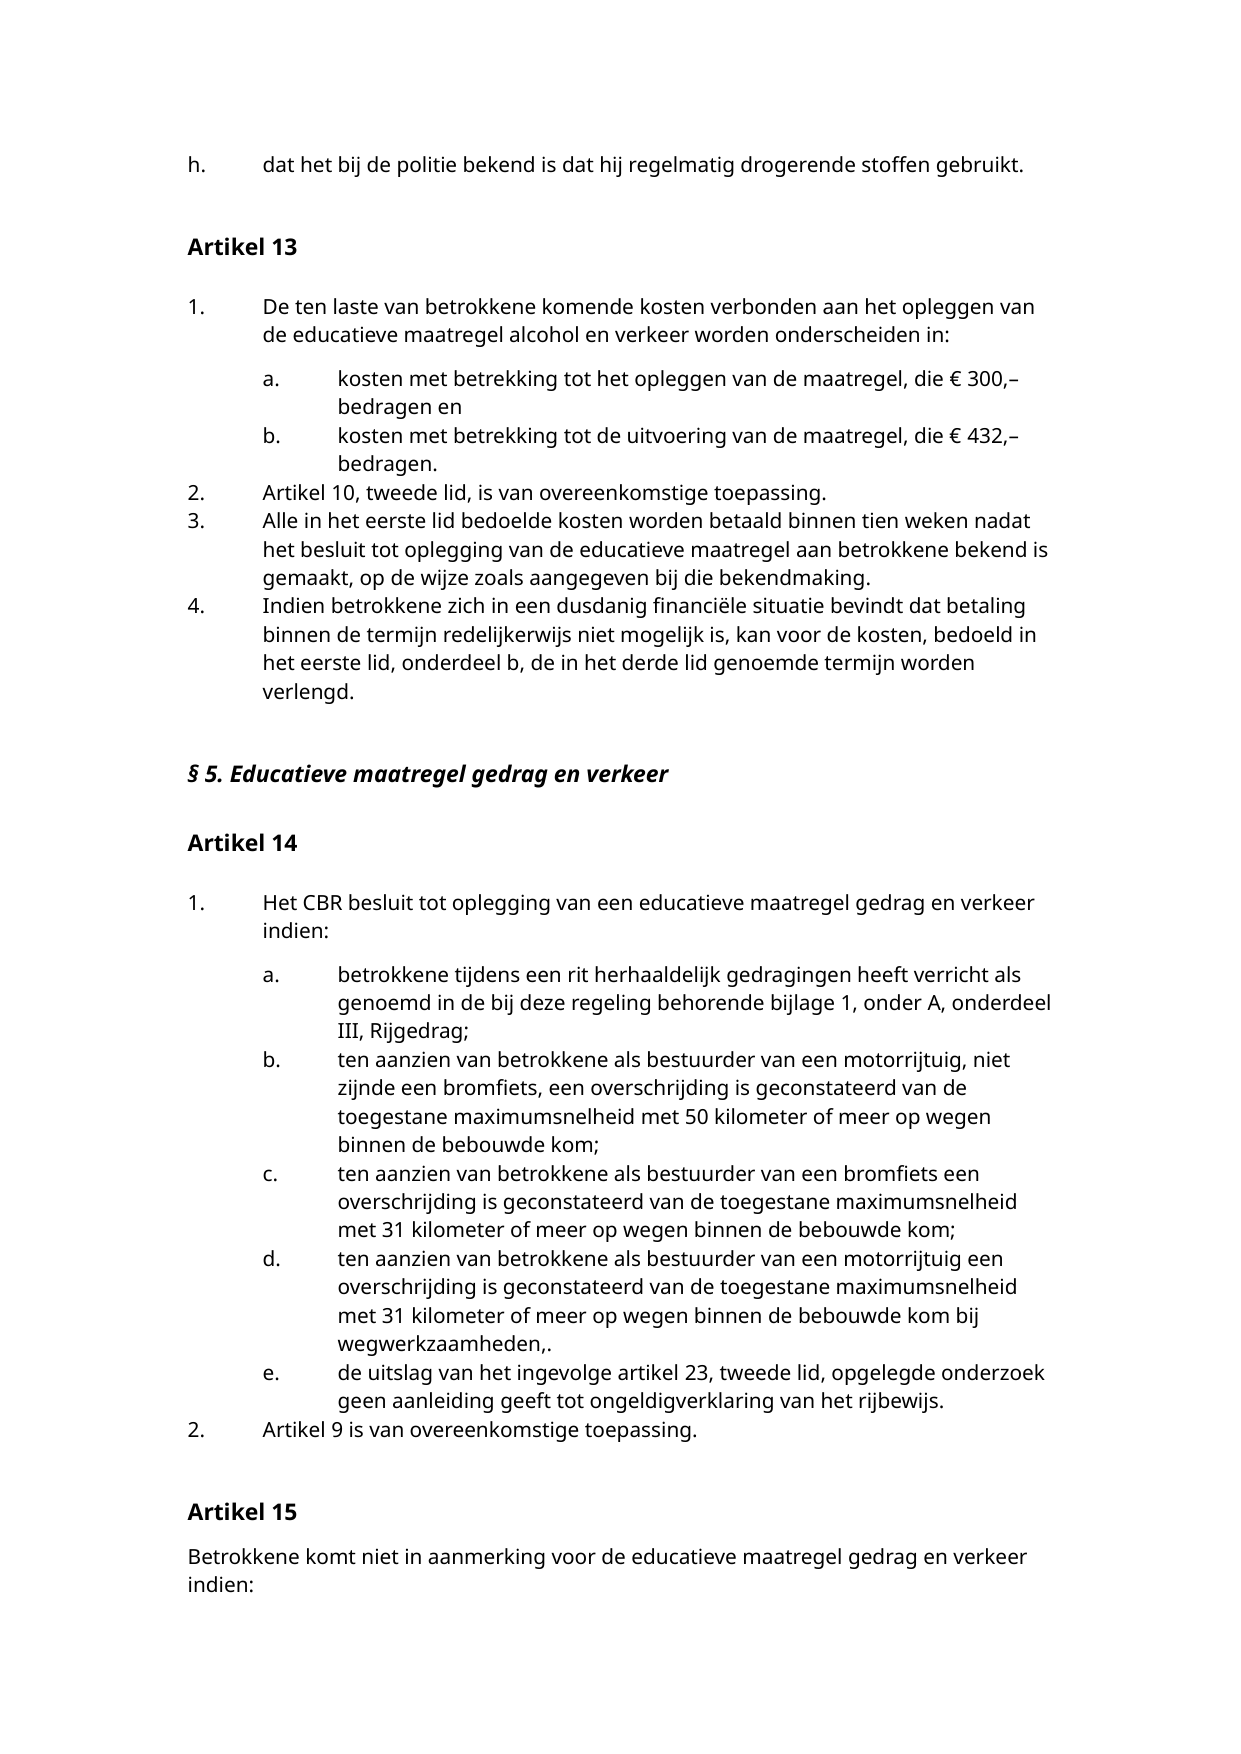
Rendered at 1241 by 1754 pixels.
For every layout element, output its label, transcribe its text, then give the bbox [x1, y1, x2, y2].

list kosten met betrekking tot het opleggen van de maatregel, die € 300,– bedragen en [262, 364, 1053, 421]
subtitle Artikel 15 [187, 1496, 1053, 1527]
subtitle § 5. Educatieve maatregel gedrag en verkeer [187, 758, 1053, 789]
subtitle Artikel 14 [187, 827, 1053, 858]
list kosten met betrekking tot de uitvoering van de maatregel, die € 432,– bedragen. [262, 421, 1053, 478]
list dat het bij de politie bekend is dat hij regelmatig drogerende stoffen gebruikt. [187, 150, 1053, 178]
subtitle Artikel 13 [187, 231, 1053, 262]
list Artikel 9 is van overeenkomstige toepassing. [187, 1415, 1053, 1443]
list betrokkene tijdens een rit herhaaldelijk gedragingen heeft verricht als genoemd in de bij deze regeling behorende bijlage 1, onder A, onderdeel III, Rijgedrag; [262, 960, 1053, 1045]
list Indien betrokkene zich in een dusdanig financiële situatie bevindt dat betaling binnen de termijn redelijkerwijs niet mogelijk is, kan voor de kosten, bedoeld in het eerste lid, onderdeel b, de in het derde lid genoemde termijn worden verlengd. [187, 592, 1053, 705]
list Het CBR besluit tot oplegging van een educatieve maatregel gedrag en verkeer indien: [187, 888, 1053, 945]
text Betrokkene komt niet in aanmerking voor de educatieve maatregel gedrag en verkeer indien: [187, 1542, 1053, 1599]
list ten aanzien van betrokkene als bestuurder van een bromfiets een overschrijding is geconstateerd van de toegestane maximumsnelheid met 31 kilometer of meer op wegen binnen de bebouwde kom; [262, 1159, 1053, 1244]
list Artikel 10, tweede lid, is van overeenkomstige toepassing. [187, 478, 1053, 506]
list De ten laste van betrokkene komende kosten verbonden aan het opleggen van de educatieve maatregel alcohol en verkeer worden onderscheiden in: [187, 292, 1053, 349]
list de uitslag van het ingevolge artikel 23, tweede lid, opgelegde onderzoek geen aanleiding geeft tot ongeldigverklaring van het rijbewijs. [262, 1358, 1053, 1415]
list ten aanzien van betrokkene als bestuurder van een motorrijtuig, niet zijnde een bromfiets, een overschrijding is geconstateerd van de toegestane maximumsnelheid met 50 kilometer of meer op wegen binnen de bebouwde kom; [262, 1045, 1053, 1159]
list ten aanzien van betrokkene als bestuurder van een motorrijtuig een overschrijding is geconstateerd van de toegestane maximumsnelheid met 31 kilometer of meer op wegen binnen de bebouwde kom bij wegwerkzaamheden,. [262, 1244, 1053, 1358]
list Alle in het eerste lid bedoelde kosten worden betaald binnen tien weken nadat het besluit tot oplegging van de educatieve maatregel aan betrokkene bekend is gemaakt, op de wijze zoals aangegeven bij die bekendmaking. [187, 506, 1053, 592]
